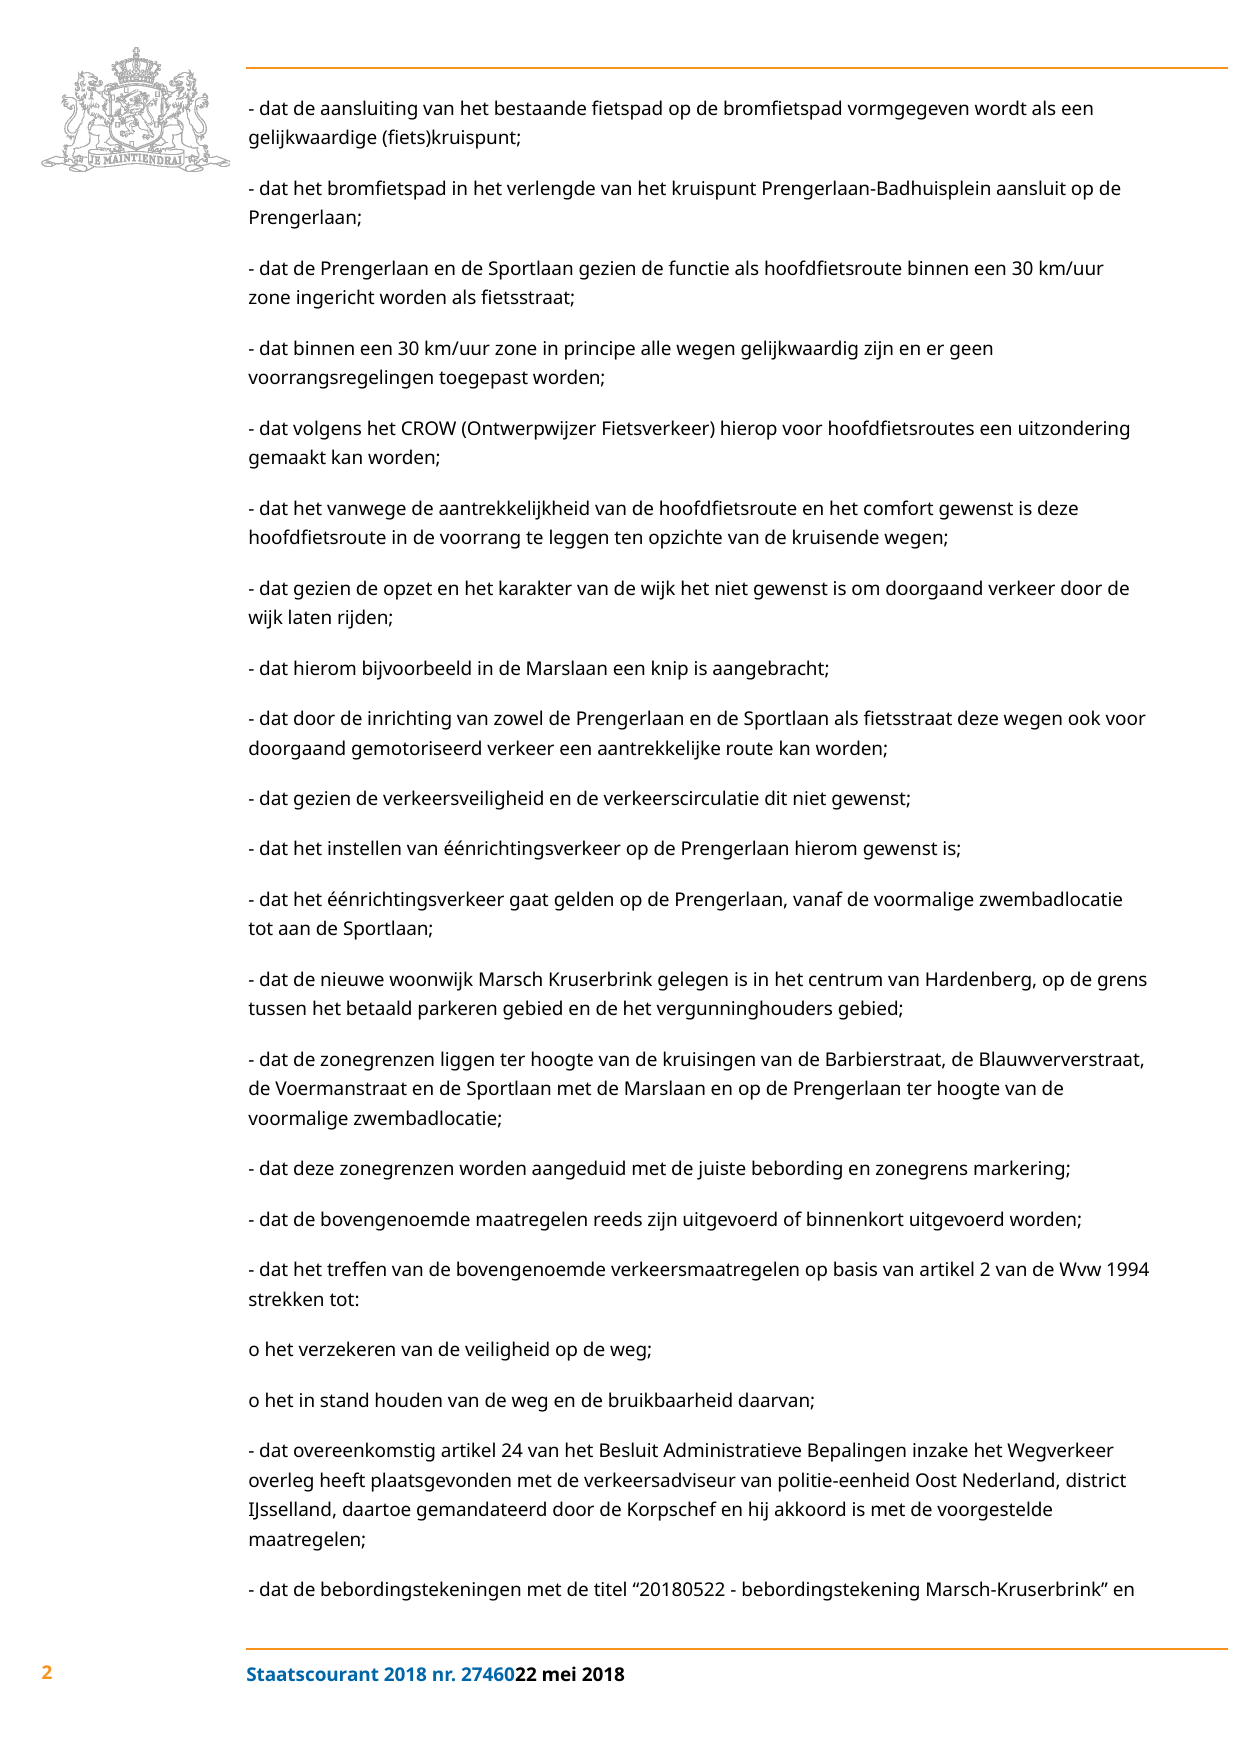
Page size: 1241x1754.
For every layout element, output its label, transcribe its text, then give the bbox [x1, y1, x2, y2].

text - dat gezien de verkeersveiligheid en de verkeerscirculatie dit niet gewenst; [248, 785, 1152, 811]
text - dat overeenkomstig artikel 24 van het Besluit Administratieve Bepalingen inzake het Wegverkeer overleg heeft plaatsgevonden met de verkeersadviseur van politie-eenheid Oost Nederland, district IJsselland, daartoe gemandateerd door de Korpschef en hij akkoord is met de voorgestelde maatregelen; [248, 1437, 1152, 1552]
text - dat volgens het CROW (Ontwerpwijzer Fietsverkeer) hierop voor hoofdfietsroutes een uitzondering gemaakt kan worden; [248, 415, 1152, 470]
text - dat binnen een 30 km/uur zone in principe alle wegen gelijkwaardig zijn en er geen voorrangsregelingen toegepast worden; [248, 335, 1152, 390]
text - dat de nieuwe woonwijk Marsch Kruserbrink gelegen is in het centrum van Hardenberg, op de grens tussen het betaald parkeren gebied en de het vergunninghouders gebied; [248, 966, 1152, 1021]
text o het verzekeren van de veiligheid op de weg; [248, 1336, 1152, 1362]
text - dat het vanwege de aantrekkelijkheid van de hoofdfietsroute en het comfort gewenst is deze hoofdfietsroute in de voorrang te leggen ten opzichte van de kruisende wegen; [248, 495, 1152, 550]
text - dat het treffen van de bovengenoemde verkeersmaatregelen op basis van artikel 2 van de Wvw 1994 strekken tot: [248, 1256, 1152, 1312]
text - dat gezien de opzet en het karakter van de wijk het niet gewenst is om doorgaand verkeer door de wijk laten rijden; [248, 575, 1152, 630]
text - dat hierom bijvoorbeeld in de Marslaan een knip is aangebracht; [248, 655, 1152, 681]
text - dat de bovengenoemde maatregelen reeds zijn uitgevoerd of binnenkort uitgevoerd worden; [248, 1206, 1152, 1232]
text - dat het éénrichtingsverkeer gaat gelden op de Prengerlaan, vanaf de voormalige zwembadlocatie tot aan de Sportlaan; [248, 886, 1152, 941]
picture [41, 47, 231, 172]
text - dat deze zonegrenzen worden aangeduid met de juiste bebording en zonegrens markering; [248, 1156, 1152, 1181]
text - dat de zonegrenzen liggen ter hoogte van de kruisingen van de Barbierstraat, de Blauwververstraat, de Voermanstraat en de Sportlaan met de Marslaan en op de Prengerlaan ter hoogte van de voormalige zwembadlocatie; [248, 1046, 1152, 1131]
text - dat de aansluiting van het bestaande fietspad op de bromfietspad vormgegeven wordt als een gelijkwaardige (fiets)kruispunt; [248, 95, 1152, 150]
text - dat het instellen van éénrichtingsverkeer op de Prengerlaan hierom gewenst is; [248, 836, 1152, 861]
text - dat de Prengerlaan en de Sportlaan gezien de functie als hoofdfietsroute binnen een 30 km/uur zone ingericht worden als fietsstraat; [248, 255, 1152, 310]
text - dat het bromfietspad in het verlengde van het kruispunt Prengerlaan-Badhuisplein aansluit op de Prengerlaan; [248, 175, 1152, 230]
text o het in stand houden van de weg en de bruikbaarheid daarvan; [248, 1387, 1152, 1413]
text - dat de bebordingstekeningen met de titel “20180522 - bebordingstekening Marsch-Kruserbrink” en [248, 1576, 1152, 1602]
text - dat door de inrichting van zowel de Prengerlaan en de Sportlaan als fietsstraat deze wegen ook voor doorgaand gemotoriseerd verkeer een aantrekkelijke route kan worden; [248, 705, 1152, 761]
